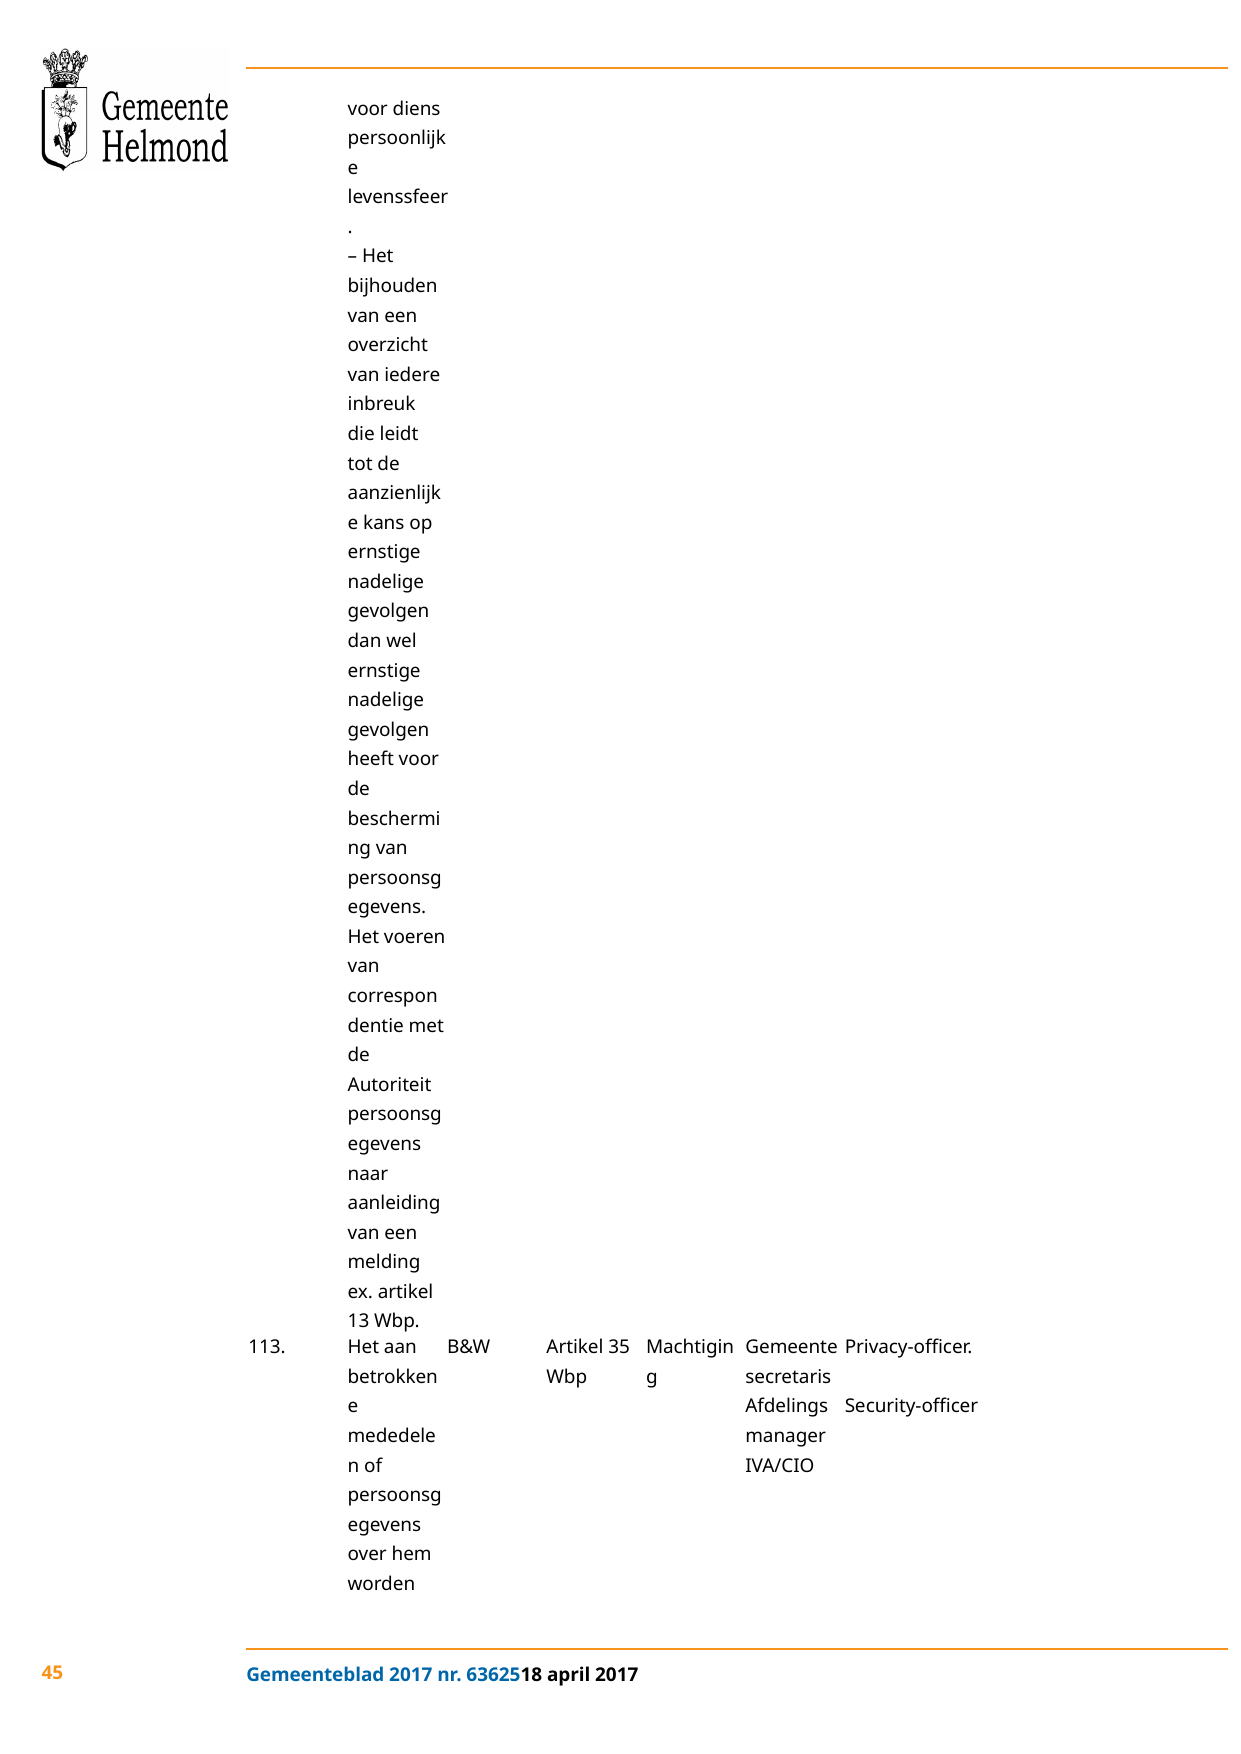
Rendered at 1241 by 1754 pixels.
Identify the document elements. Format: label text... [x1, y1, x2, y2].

table_cell voor diens persoonlijke levenssfeer. – Het bijhouden van een overzicht van iedere inbreuk die leidt tot de aanzienlijke kans op ernstige nadelige gevolgen dan wel ernstige nadelige gevolgen heeft voor de bescherming van persoonsgegevens. Het voeren van correspondentie met de Autoriteit persoonsgegevens naar aanleiding van een melding ex. artikel 13 Wbp. [348, 95, 447, 1333]
table_cell [845, 95, 1043, 1333]
table_cell 113. [248, 1334, 347, 1596]
table_cell [546, 95, 646, 1333]
table_cell [248, 95, 347, 1333]
table_cell Privacy-officer. Security-officer [845, 1334, 1043, 1596]
table_cell Het aan betrokkene mededelen of persoonsgegevens over hem worden [348, 1334, 447, 1596]
table_cell Gemeentesecretaris Afdelingsmanager IVA/CIO [745, 1334, 844, 1596]
table_cell [1044, 95, 1152, 1333]
table_cell Artikel 35 Wbp [546, 1334, 646, 1596]
table_cell B&W [447, 1334, 546, 1596]
table_cell Machtiging [646, 1334, 745, 1596]
table_cell [1044, 1334, 1152, 1596]
table_cell [447, 95, 546, 1333]
picture [41, 47, 231, 172]
table_cell [745, 95, 844, 1333]
table_cell [646, 95, 745, 1333]
